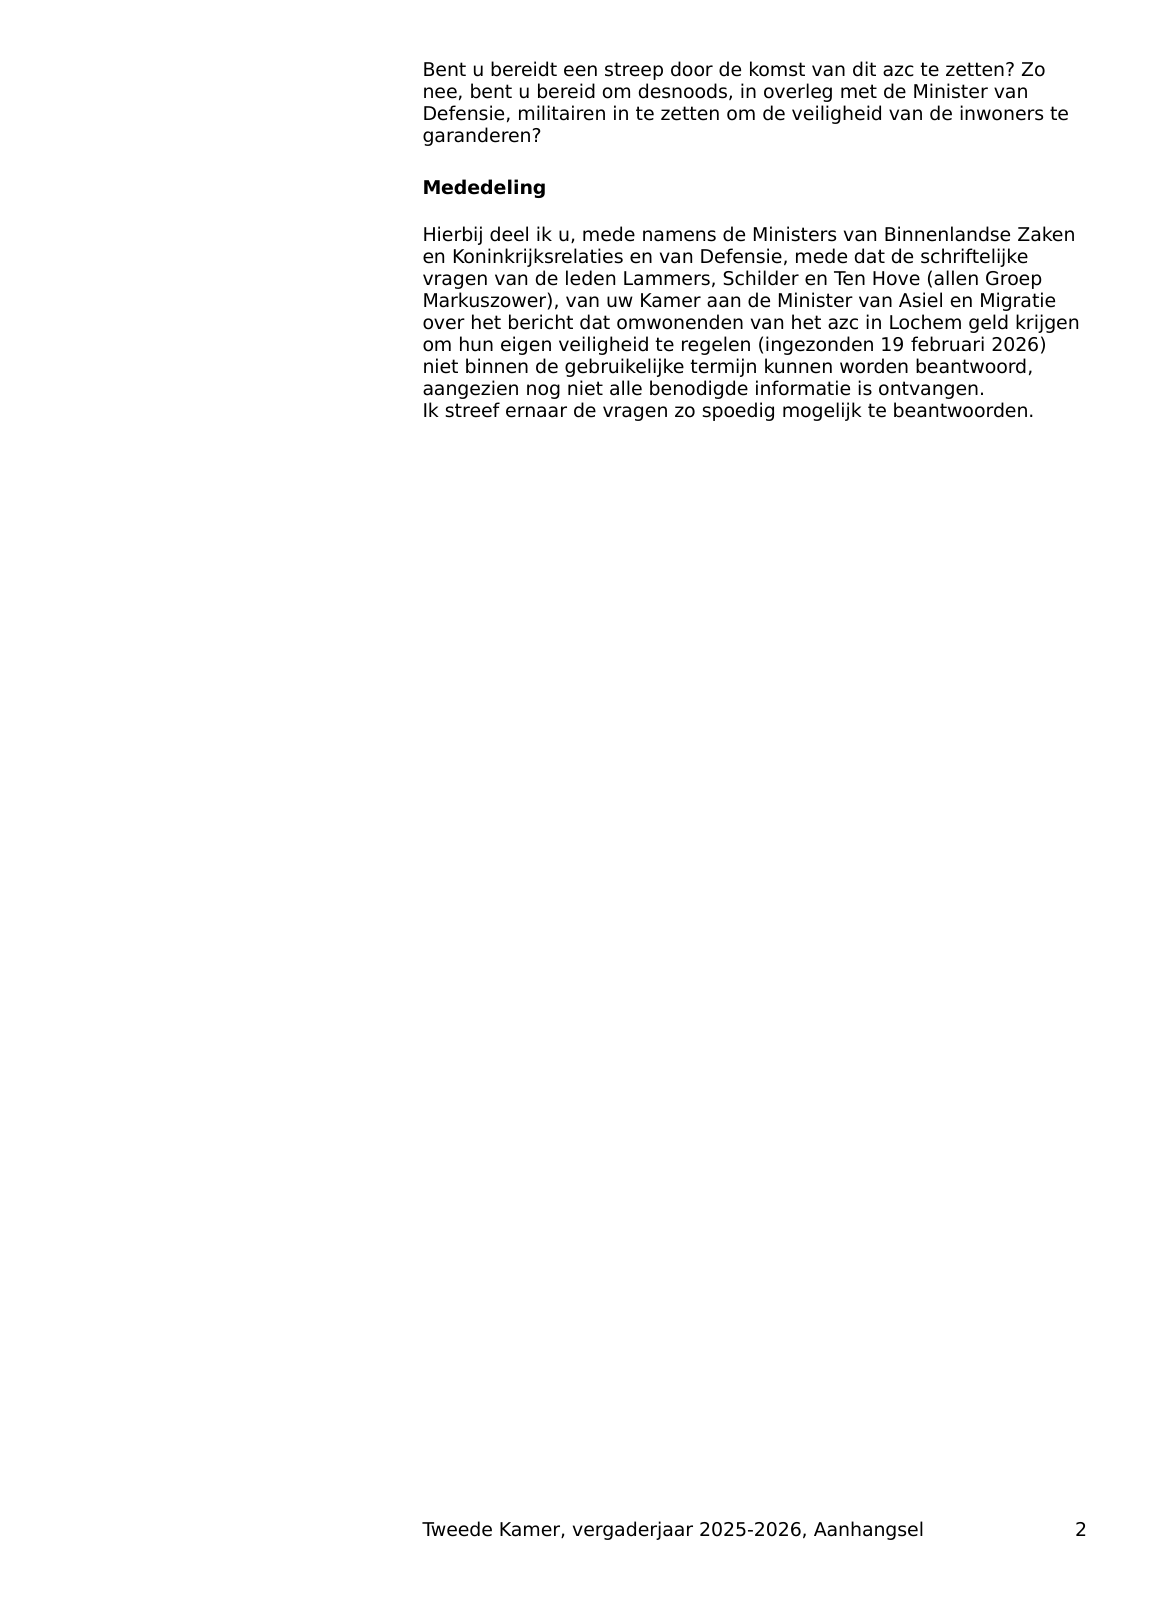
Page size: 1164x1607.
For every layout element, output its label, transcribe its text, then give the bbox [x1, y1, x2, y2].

text Hierbij deel ik u, mede namens de Ministers van Binnenlandse Zaken en Koninkrijksrelaties en van Defensie, mede dat de schriftelijke vragen van de leden Lammers, Schilder en Ten Hove (allen Groep Markuszower), van uw Kamer aan de Minister van Asiel en Migratie over het bericht dat omwonenden van het azc in Lochem geld krijgen om hun eigen veiligheid te regelen (ingezonden 19 februari 2026) niet binnen de gebruikelijke termijn kunnen worden beantwoord, aangezien nog niet alle benodigde informatie is ontvangen. [422, 224, 1087, 400]
text Bent u bereidt een streep door de komst van dit azc te zetten? Zo nee, bent u bereid om desnoods, in overleg met de Minister van Defensie, militairen in te zetten om de veiligheid van de inwoners te garanderen? [422, 59, 1087, 147]
subtitle Mededeling [422, 177, 1087, 199]
text Ik streef ernaar de vragen zo spoedig mogelijk te beantwoorden. [422, 400, 1087, 422]
